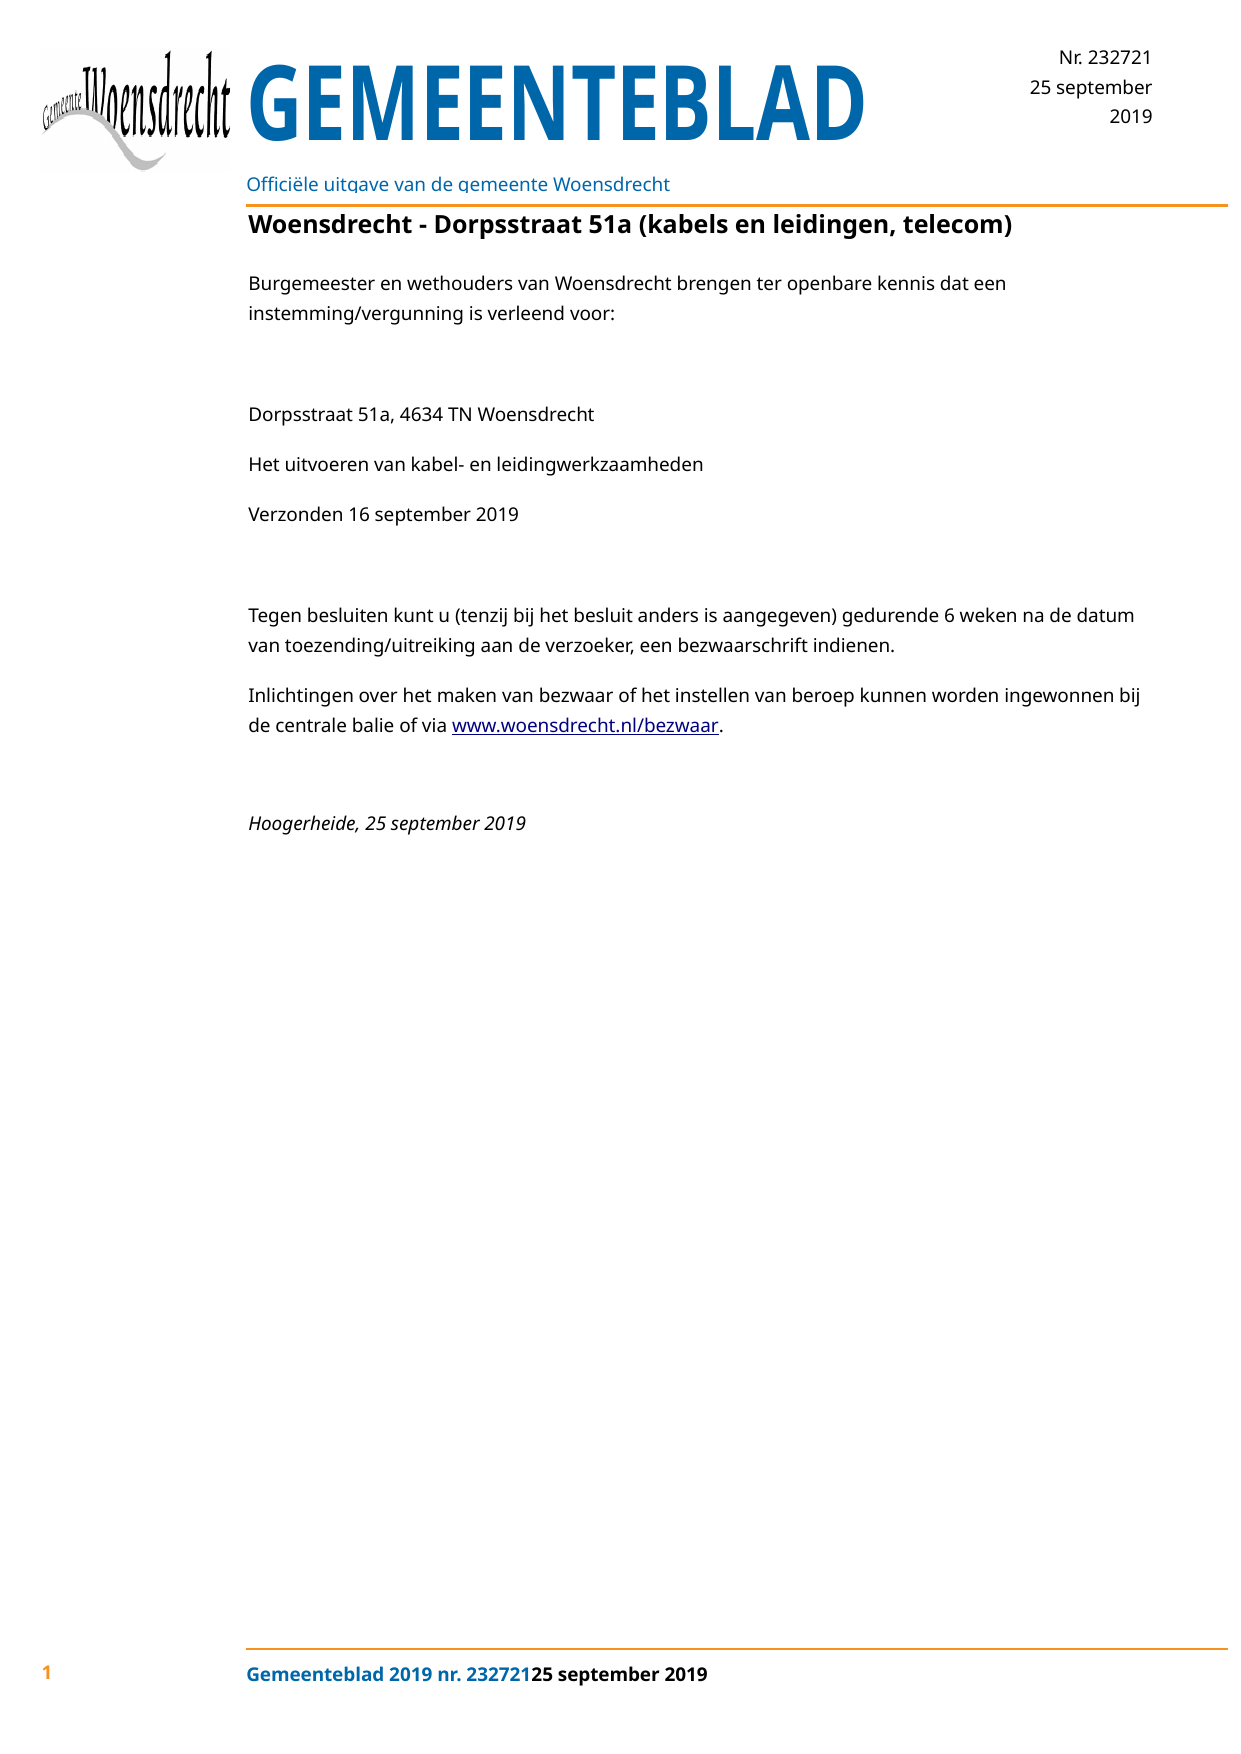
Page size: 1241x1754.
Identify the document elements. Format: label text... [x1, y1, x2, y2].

text Hoogerheide, 25 september 2019 [248, 810, 1152, 836]
text Woensdrecht - Dorpsstraat 51a (kabels en leidingen, telecom) [248, 207, 1152, 241]
text Het uitvoeren van kabel- en leidingwerkzaamheden [248, 451, 1152, 477]
text Verzonden 16 september 2019 [248, 502, 1152, 527]
picture [41, 47, 231, 172]
text Burgemeester en wethouders van Woensdrecht brengen ter openbare kennis dat een instemming/vergunning is verleend voor: [248, 270, 1152, 326]
text Dorpsstraat 51a, 4634 TN Woensdrecht [248, 401, 1152, 426]
text Tegen besluiten kunt u (tenzij bij het besluit anders is aangegeven) gedurende 6 weken na de datum van toezending/uitreiking aan de verzoeker, een bezwaarschrift indienen. [248, 602, 1152, 658]
text Inlichtingen over het maken van bezwaar of het instellen van beroep kunnen worden ingewonnen bij de centrale balie of via www.woensdrecht.nl/bezwaar. [248, 682, 1152, 738]
